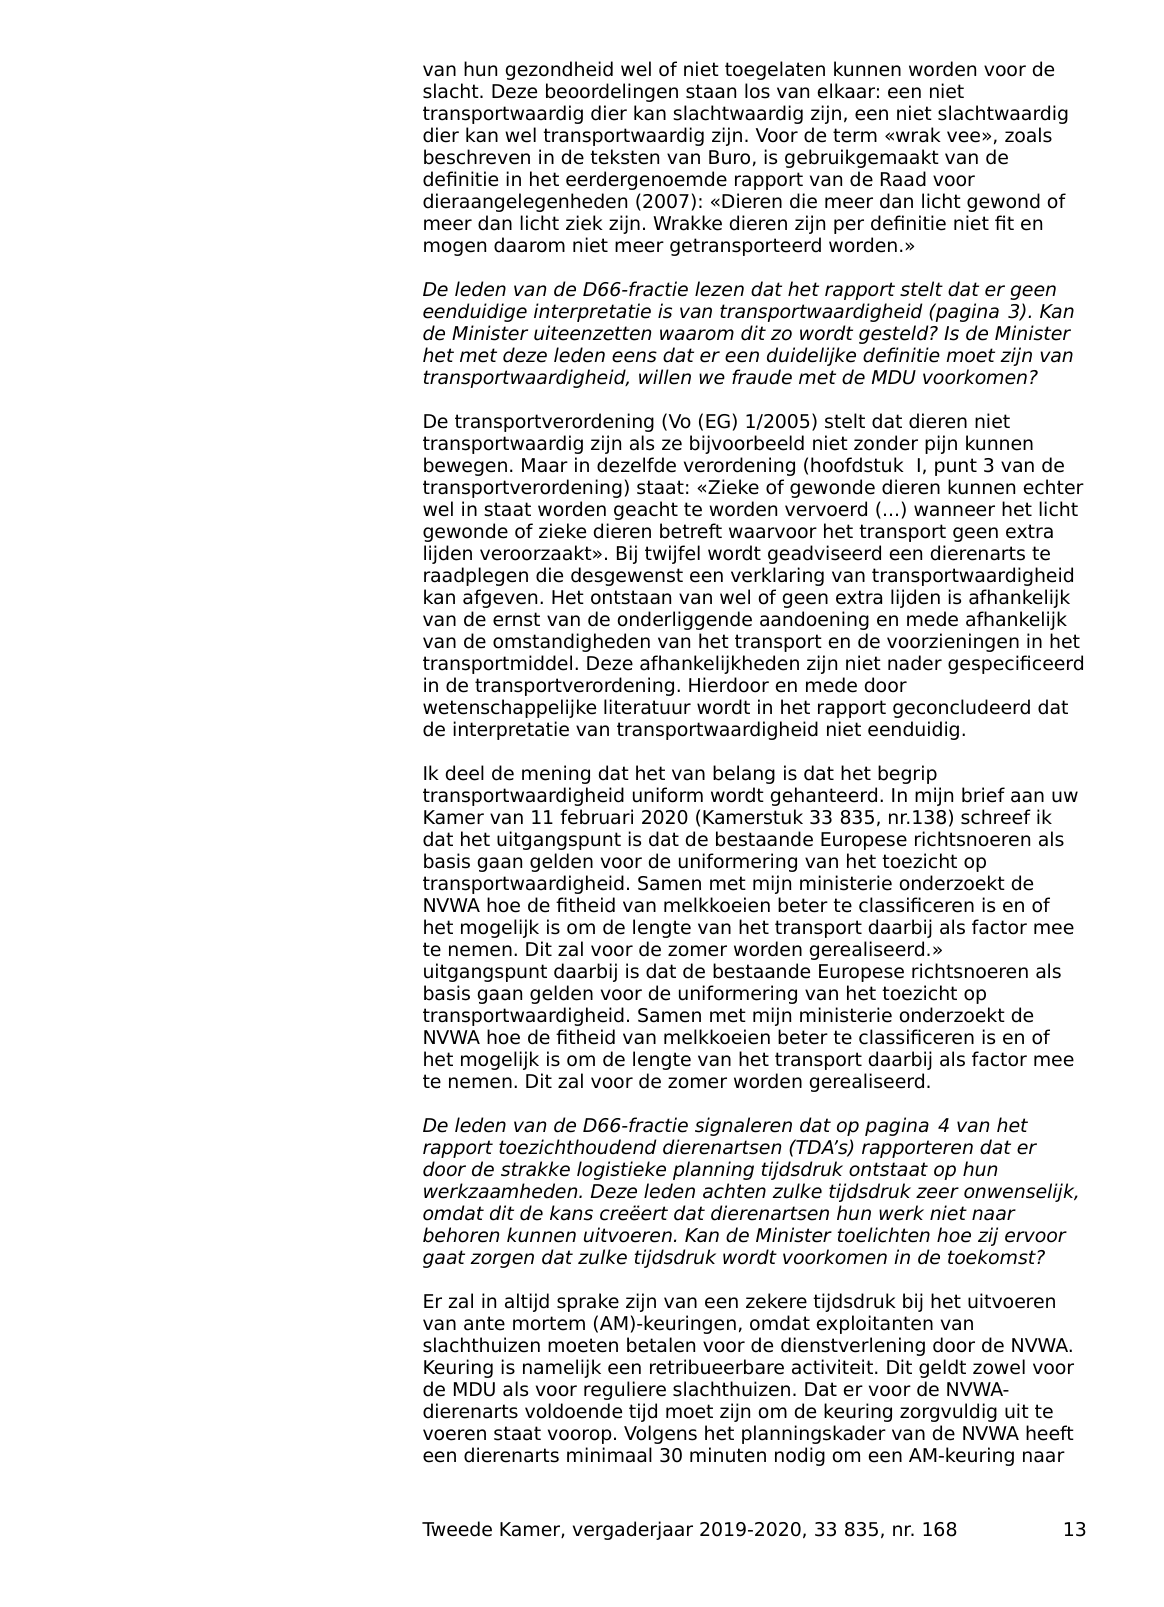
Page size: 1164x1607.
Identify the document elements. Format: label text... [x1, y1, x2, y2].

text De transportverordening (Vo (EG) 1/2005) stelt dat dieren niet transportwaardig zijn als ze bijvoorbeeld niet zonder pijn kunnen bewegen. Maar in dezelfde verordening (hoofdstuk I, punt 3 van de transportverordening) staat: «Zieke of gewonde dieren kunnen echter wel in staat worden geacht te worden vervoerd (...) wanneer het licht gewonde of zieke dieren betreft waarvoor het transport geen extra lijden veroorzaakt». Bij twijfel wordt geadviseerd een dierenarts te raadplegen die desgewenst een verklaring van transportwaardigheid kan afgeven. Het ontstaan van wel of geen extra lijden is afhankelijk van de ernst van de onderliggende aandoening en mede afhankelijk van de omstandigheden van het transport en de voorzieningen in het transportmiddel. Deze afhankelijkheden zijn niet nader gespecificeerd in de transportverordening. Hierdoor en mede door wetenschappelijke literatuur wordt in het rapport geconcludeerd dat de interpretatie van transportwaardigheid niet eenduidig. [422, 411, 1087, 741]
text De leden van de D66-fractie lezen dat het rapport stelt dat er geen eenduidige interpretatie is van transportwaardigheid (pagina 3). Kan de Minister uiteenzetten waarom dit zo wordt gesteld? Is de Minister het met deze leden eens dat er een duidelijke definitie moet zijn van transportwaardigheid, willen we fraude met de MDU voorkomen? [422, 279, 1087, 389]
text Ik deel de mening dat het van belang is dat het begrip transportwaardigheid uniform wordt gehanteerd. In mijn brief aan uw Kamer van 11 februari 2020 (Kamerstuk 33 835, nr.138) schreef ik dat het uitgangspunt is dat de bestaande Europese richtsnoeren als basis gaan gelden voor de uniformering van het toezicht op transportwaardigheid. Samen met mijn ministerie onderzoekt de NVWA hoe de fitheid van melkkoeien beter te classificeren is en of het mogelijk is om de lengte van het transport daarbij als factor mee te nemen. Dit zal voor de zomer worden gerealiseerd.» [422, 763, 1087, 961]
text De leden van de D66-fractie signaleren dat op pagina 4 van het rapport toezichthoudend dierenartsen (TDA’s) rapporteren dat er door de strakke logistieke planning tijdsdruk ontstaat op hun werkzaamheden. Deze leden achten zulke tijdsdruk zeer onwenselijk, omdat dit de kans creëert dat dierenartsen hun werk niet naar behoren kunnen uitvoeren. Kan de Minister toelichten hoe zij ervoor gaat zorgen dat zulke tijdsdruk wordt voorkomen in de toekomst? [422, 1115, 1087, 1269]
text van hun gezondheid wel of niet toegelaten kunnen worden voor de slacht. Deze beoordelingen staan los van elkaar: een niet transportwaardig dier kan slachtwaardig zijn, een niet slachtwaardig dier kan wel transportwaardig zijn. Voor de term «wrak vee», zoals beschreven in de teksten van Buro, is gebruikgemaakt van de definitie in het eerdergenoemde rapport van de Raad voor dieraangelegenheden (2007): «Dieren die meer dan licht gewond of meer dan licht ziek zijn. Wrakke dieren zijn per definitie niet fit en mogen daarom niet meer getransporteerd worden.» [422, 59, 1087, 257]
text Er zal in altijd sprake zijn van een zekere tijdsdruk bij het uitvoeren van ante mortem (AM)-keuringen, omdat exploitanten van slachthuizen moeten betalen voor de dienstverlening door de NVWA. Keuring is namelijk een retribueerbare activiteit. Dit geldt zowel voor de MDU als voor reguliere slachthuizen. Dat er voor de NVWA-dierenarts voldoende tijd moet zijn om de keuring zorgvuldig uit te voeren staat voorop. Volgens het planningskader van de NVWA heeft een dierenarts minimaal 30 minuten nodig om een AM-keuring naar [422, 1291, 1087, 1467]
text uitgangspunt daarbij is dat de bestaande Europese richtsnoeren als basis gaan gelden voor de uniformering van het toezicht op transportwaardigheid. Samen met mijn ministerie onderzoekt de NVWA hoe de fitheid van melkkoeien beter te classificeren is en of het mogelijk is om de lengte van het transport daarbij als factor mee te nemen. Dit zal voor de zomer worden gerealiseerd. [422, 961, 1087, 1093]
